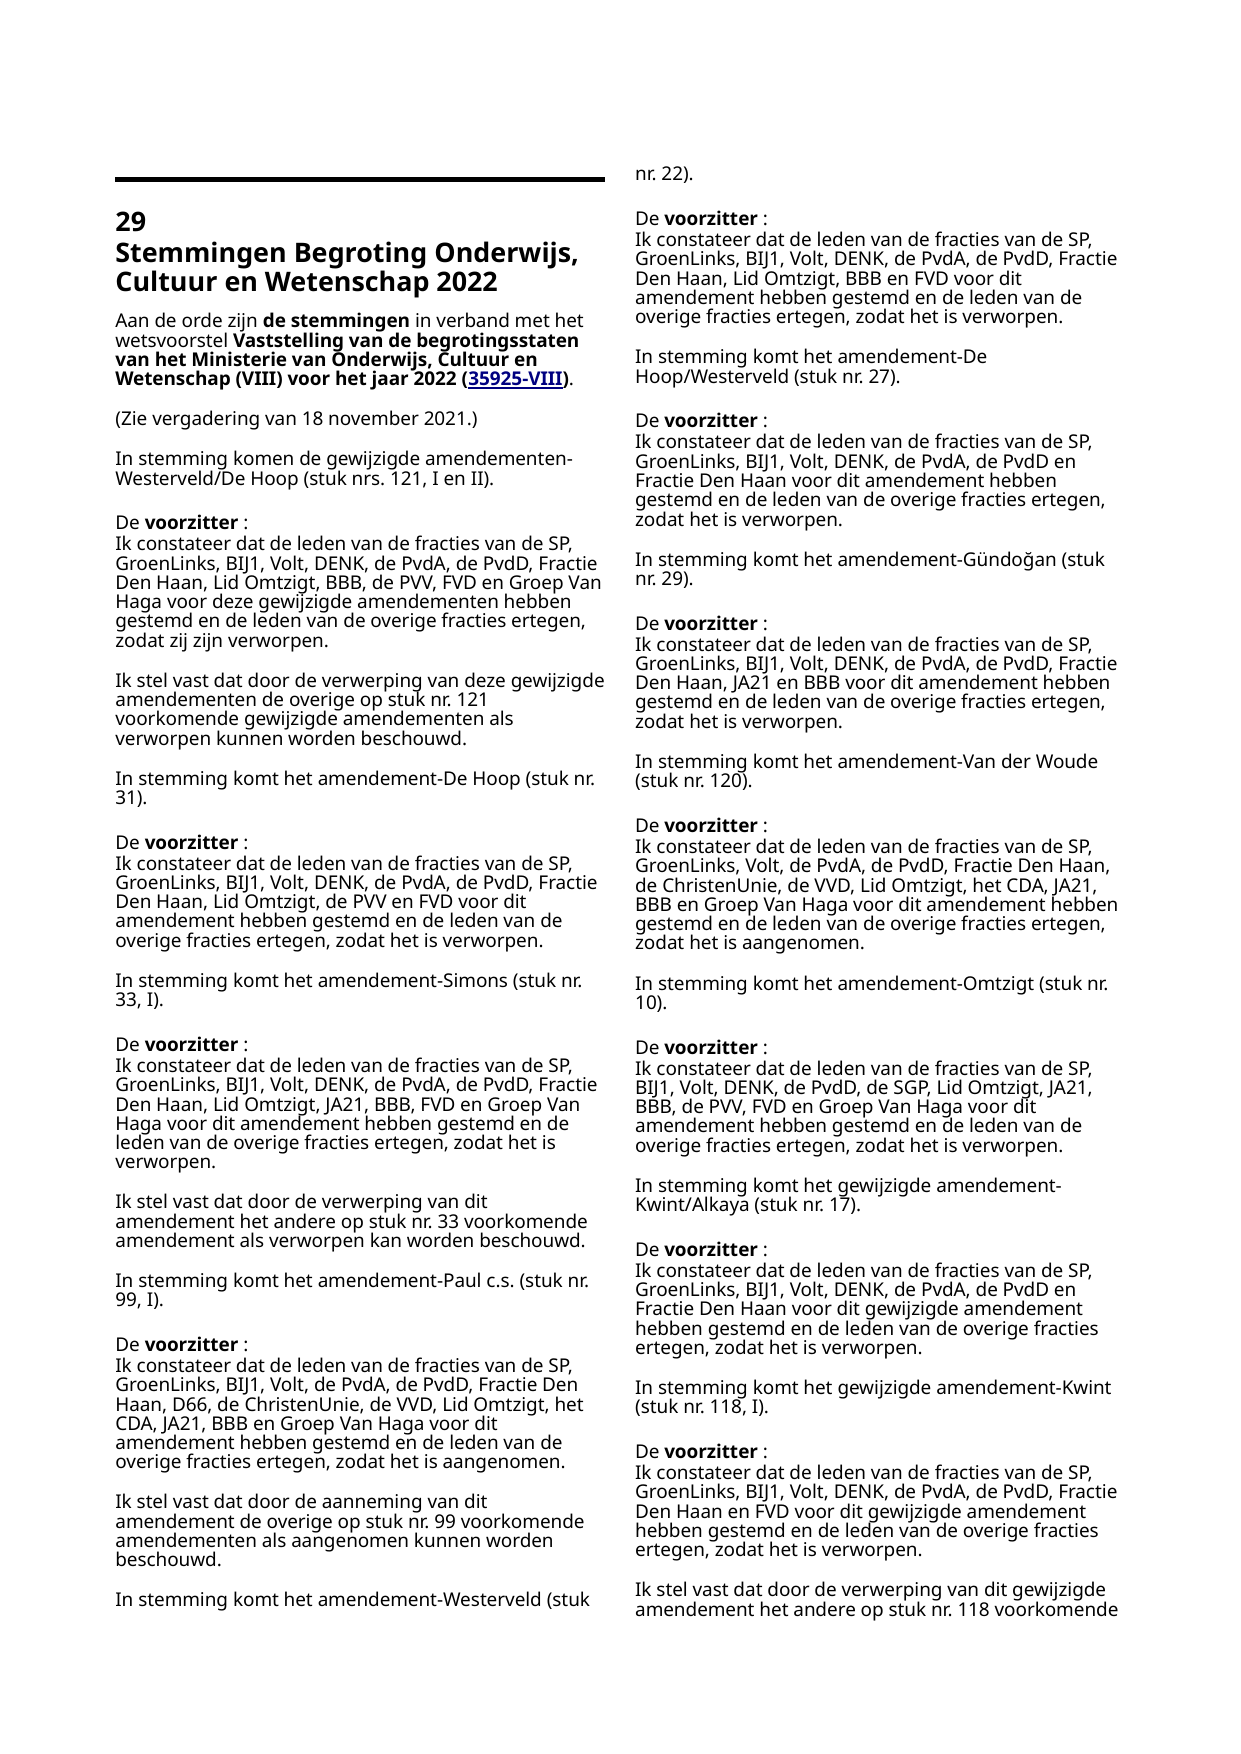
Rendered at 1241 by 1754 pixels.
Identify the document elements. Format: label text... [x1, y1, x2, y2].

text In stemming komen de gewijzigde amendementen-Westerveld/De Hoop (stuk nrs. 121, I en II). [115, 450, 605, 489]
text De voorzitter : [115, 1331, 605, 1357]
text De voorzitter : [115, 509, 605, 535]
text De voorzitter : [635, 1236, 1125, 1262]
text Ik stel vast dat door de verwerping van dit gewijzigde amendement het andere op stuk nr. 118 voorkomende [635, 1581, 1125, 1620]
text Ik stel vast dat door de aanneming van dit amendement de overige op stuk nr. 99 voorkomende amendementen als aangenomen kunnen worden beschouwd. [115, 1493, 605, 1571]
text De voorzitter : [635, 205, 1125, 231]
text Ik constateer dat de leden van de fracties van de SP, GroenLinks, BIJ1, Volt, DENK, de PvdA, de PvdD en Fractie Den Haan voor dit amendement hebben gestemd en de leden van de overige fracties ertegen, zodat het is verworpen. [635, 433, 1125, 530]
text In stemming komt het amendement-De Hoop (stuk nr. 31). [115, 769, 605, 808]
text In stemming komt het amendement-Paul c.s. (stuk nr. 99, I). [115, 1272, 605, 1311]
text Ik constateer dat de leden van de fracties van de SP, GroenLinks, BIJ1, Volt, DENK, de PvdA, de PvdD, Fractie Den Haan, Lid Omtzigt, JA21, BBB, FVD en Groep Van Haga voor dit amendement hebben gestemd en de leden van de overige fracties ertegen, zodat het is verworpen. [115, 1057, 605, 1173]
text Ik constateer dat de leden van de fracties van de SP, GroenLinks, Volt, de PvdA, de PvdD, Fractie Den Haan, de ChristenUnie, de VVD, Lid Omtzigt, het CDA, JA21, BBB en Groep Van Haga voor dit amendement hebben gestemd en de leden van de overige fracties ertegen, zodat het is aangenomen. [635, 838, 1125, 954]
text De voorzitter : [635, 1034, 1125, 1059]
text Ik constateer dat de leden van de fracties van de SP, GroenLinks, BIJ1, Volt, DENK, de PvdA, de PvdD, Fractie Den Haan, Lid Omtzigt, de PVV en FVD voor dit amendement hebben gestemd en de leden van de overige fracties ertegen, zodat het is verworpen. [115, 855, 605, 951]
text De voorzitter : [115, 829, 605, 855]
text De voorzitter : [635, 812, 1125, 838]
text Aan de orde zijn de stemmingen in verband met het wetsvoorstel Vaststelling van de begrotingsstaten van het Ministerie van Onderwijs, Cultuur en Wetenschap (VIII) voor het jaar 2022 (35925-VIII). [115, 312, 605, 389]
text Ik constateer dat de leden van de fracties van de SP, GroenLinks, BIJ1, Volt, DENK, de PvdA, de PvdD, Fractie Den Haan, Lid Omtzigt, BBB en FVD voor dit amendement hebben gestemd en de leden van de overige fracties ertegen, zodat het is verworpen. [635, 231, 1125, 327]
text 29 [115, 203, 605, 239]
text In stemming komt het gewijzigde amendement-Kwint (stuk nr. 118, I). [635, 1379, 1125, 1418]
text Ik constateer dat de leden van de fracties van de SP, GroenLinks, BIJ1, Volt, DENK, de PvdA, de PvdD, Fractie Den Haan en FVD voor dit gewijzigde amendement hebben gestemd en de leden van de overige fracties ertegen, zodat het is verworpen. [635, 1464, 1125, 1561]
text In stemming komt het amendement-De Hoop/Westerveld (stuk nr. 27). [635, 348, 1125, 387]
text Ik constateer dat de leden van de fracties van de SP, BIJ1, Volt, DENK, de PvdD, de SGP, Lid Omtzigt, JA21, BBB, de PVV, FVD en Groep Van Haga voor dit amendement hebben gestemd en de leden van de overige fracties ertegen, zodat het is verworpen. [635, 1059, 1125, 1156]
text In stemming komt het amendement-Van der Woude (stuk nr. 120). [635, 753, 1125, 791]
text Ik constateer dat de leden van de fracties van de SP, GroenLinks, BIJ1, Volt, DENK, de PvdA, de PvdD, Fractie Den Haan, JA21 en BBB voor dit amendement hebben gestemd en de leden van de overige fracties ertegen, zodat het is verworpen. [635, 636, 1125, 732]
text De voorzitter : [635, 408, 1125, 433]
text In stemming komt het amendement-Gündoğan (stuk nr. 29). [635, 551, 1125, 589]
text (Zie vergadering van 18 november 2021.) [115, 410, 605, 429]
text De voorzitter : [635, 1438, 1125, 1464]
text In stemming komt het amendement-Simons (stuk nr. 33, I). [115, 972, 605, 1010]
text De voorzitter : [115, 1031, 605, 1057]
text Stemmingen Begroting Onderwijs, Cultuur en Wetenschap 2022 [115, 239, 605, 312]
text In stemming komt het amendement-Westerveld (stuk [115, 1591, 605, 1611]
text In stemming komt het amendement-Omtzigt (stuk nr. 10). [635, 974, 1125, 1013]
text Ik stel vast dat door de verwerping van deze gewijzigde amendementen de overige op stuk nr. 121 voorkomende gewijzigde amendementen als verworpen kunnen worden beschouwd. [115, 672, 605, 749]
text nr. 22). [635, 165, 1125, 184]
text Ik constateer dat de leden van de fracties van de SP, GroenLinks, BIJ1, Volt, DENK, de PvdA, de PvdD, Fractie Den Haan, Lid Omtzigt, BBB, de PVV, FVD en Groep Van Haga voor deze gewijzigde amendementen hebben gestemd en de leden van de overige fracties ertegen, zodat zij zijn verworpen. [115, 535, 605, 651]
text De voorzitter : [635, 610, 1125, 636]
text Ik stel vast dat door de verwerping van dit amendement het andere op stuk nr. 33 voorkomende amendement als verworpen kan worden beschouwd. [115, 1193, 605, 1251]
text Ik constateer dat de leden van de fracties van de SP, GroenLinks, BIJ1, Volt, de PvdA, de PvdD, Fractie Den Haan, D66, de ChristenUnie, de VVD, Lid Omtzigt, het CDA, JA21, BBB en Groep Van Haga voor dit amendement hebben gestemd en de leden van de overige fracties ertegen, zodat het is aangenomen. [115, 1357, 605, 1473]
text In stemming komt het gewijzigde amendement-Kwint/Alkaya (stuk nr. 17). [635, 1177, 1125, 1215]
text Ik constateer dat de leden van de fracties van de SP, GroenLinks, BIJ1, Volt, DENK, de PvdA, de PvdD en Fractie Den Haan voor dit gewijzigde amendement hebben gestemd en de leden van de overige fracties ertegen, zodat het is verworpen. [635, 1262, 1125, 1358]
